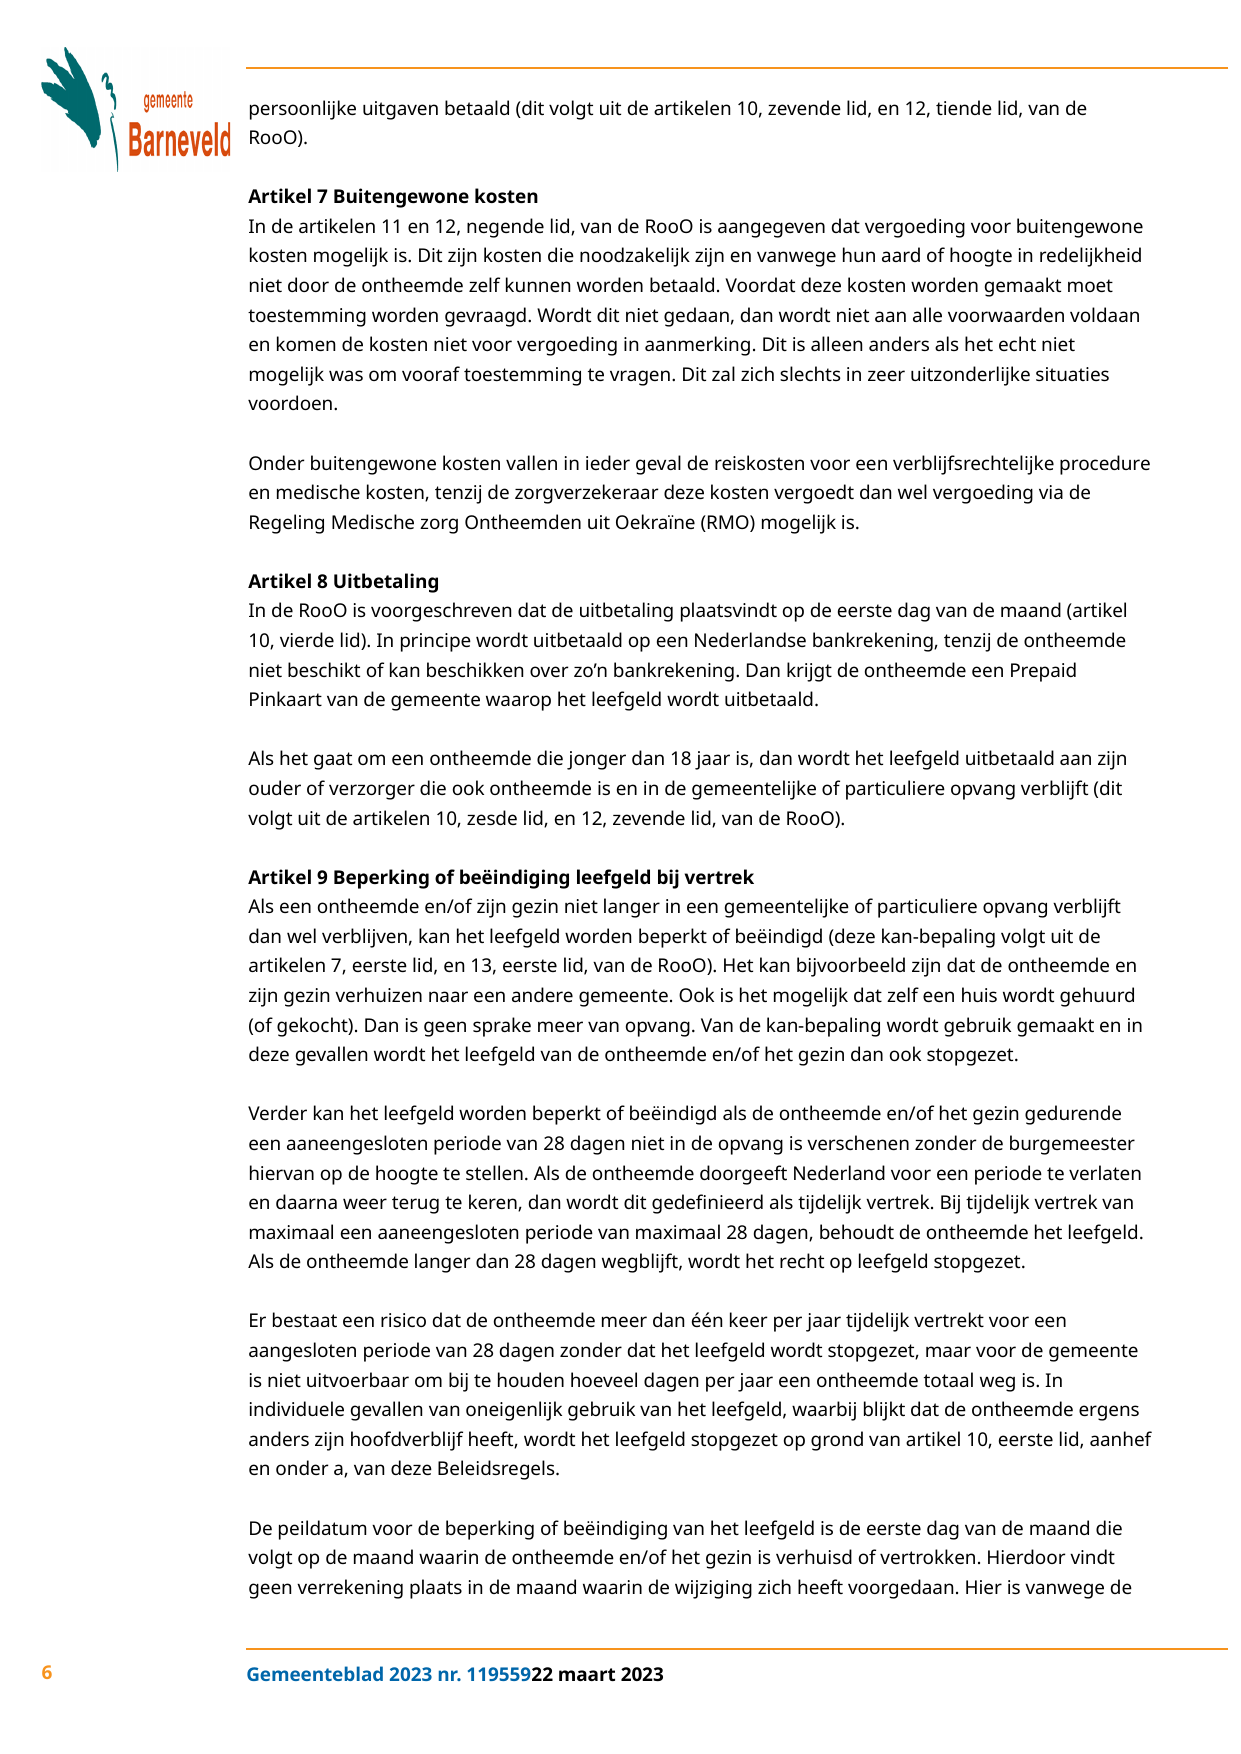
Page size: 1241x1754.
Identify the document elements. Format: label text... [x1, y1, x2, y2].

text Artikel 9 Beperking of beëindiging leefgeld bij vertrek [248, 864, 1152, 890]
text Onder buitengewone kosten vallen in ieder geval de reiskosten voor een verblijfsrechtelijke procedure en medische kosten, tenzij de zorgverzekeraar deze kosten vergoedt dan wel vergoeding via de Regeling Medische zorg Ontheemden uit Oekraïne (RMO) mogelijk is. [248, 450, 1152, 535]
text Verder kan het leefgeld worden beperkt of beëindigd als de ontheemde en/of het gezin gedurende een aaneengesloten periode van 28 dagen niet in de opvang is verschenen zonder de burgemeester hiervan op de hoogte te stellen. Als de ontheemde doorgeeft Nederland voor een periode te verlaten en daarna weer terug te keren, dan wordt dit gedefinieerd als tijdelijk vertrek. Bij tijdelijk vertrek van maximaal een aaneengesloten periode van maximaal 28 dagen, behoudt de ontheemde het leefgeld. Als de ontheemde langer dan 28 dagen wegblijft, wordt het recht op leefgeld stopgezet. [248, 1101, 1152, 1274]
picture [41, 47, 231, 172]
text Artikel 7 Buitengewone kosten [248, 183, 1152, 209]
text Als het gaat om een ontheemde die jonger dan 18 jaar is, dan wordt het leefgeld uitbetaald aan zijn ouder of verzorger die ook ontheemde is en in de gemeentelijke of particuliere opvang verblijft (dit volgt uit de artikelen 10, zesde lid, en 12, zevende lid, van de RooO). [248, 746, 1152, 831]
text Als een ontheemde en/of zijn gezin niet langer in een gemeentelijke of particuliere opvang verblijft dan wel verblijven, kan het leefgeld worden beperkt of beëindigd (deze kan-bepaling volgt uit de artikelen 7, eerste lid, en 13, eerste lid, van de RooO). Het kan bijvoorbeeld zijn dat de ontheemde en zijn gezin verhuizen naar een andere gemeente. Ook is het mogelijk dat zelf een huis wordt gehuurd (of gekocht). Dan is geen sprake meer van opvang. Van de kan-bepaling wordt gebruik gemaakt en in deze gevallen wordt het leefgeld van de ontheemde en/of het gezin dan ook stopgezet. [248, 893, 1152, 1067]
text Er bestaat een risico dat de ontheemde meer dan één keer per jaar tijdelijk vertrekt voor een aangesloten periode van 28 dagen zonder dat het leefgeld wordt stopgezet, maar voor de gemeente is niet uitvoerbaar om bij te houden hoeveel dagen per jaar een ontheemde totaal weg is. In individuele gevallen van oneigenlijk gebruik van het leefgeld, waarbij blijkt dat de ontheemde ergens anders zijn hoofdverblijf heeft, wordt het leefgeld stopgezet op grond van artikel 10, eerste lid, aanhef en onder a, van deze Beleidsregels. [248, 1308, 1152, 1481]
text Artikel 8 Uitbetaling [248, 568, 1152, 594]
text In de RooO is voorgeschreven dat de uitbetaling plaatsvindt op de eerste dag van de maand (artikel 10, vierde lid). In principe wordt uitbetaald op een Nederlandse bankrekening, tenzij de ontheemde niet beschikt of kan beschikken over zo’n bankrekening. Dan krijgt de ontheemde een Prepaid Pinkaart van de gemeente waarop het leefgeld wordt uitbetaald. [248, 598, 1152, 712]
text De peildatum voor de beperking of beëindiging van het leefgeld is de eerste dag van de maand die volgt op de maand waarin de ontheemde en/of het gezin is verhuisd of vertrokken. Hierdoor vindt geen verrekening plaats in de maand waarin de wijziging zich heeft voorgedaan. Hier is vanwege de [248, 1515, 1152, 1600]
text persoonlijke uitgaven betaald (dit volgt uit de artikelen 10, zevende lid, en 12, tiende lid, van de RooO). [248, 95, 1152, 150]
text In de artikelen 11 en 12, negende lid, van de RooO is aangegeven dat vergoeding voor buitengewone kosten mogelijk is. Dit zijn kosten die noodzakelijk zijn en vanwege hun aard of hoogte in redelijkheid niet door de ontheemde zelf kunnen worden betaald. Voordat deze kosten worden gemaakt moet toestemming worden gevraagd. Wordt dit niet gedaan, dan wordt niet aan alle voorwaarden voldaan en komen de kosten niet voor vergoeding in aanmerking. Dit is alleen anders als het echt niet mogelijk was om vooraf toestemming te vragen. Dit zal zich slechts in zeer uitzonderlijke situaties voordoen. [248, 213, 1152, 416]
